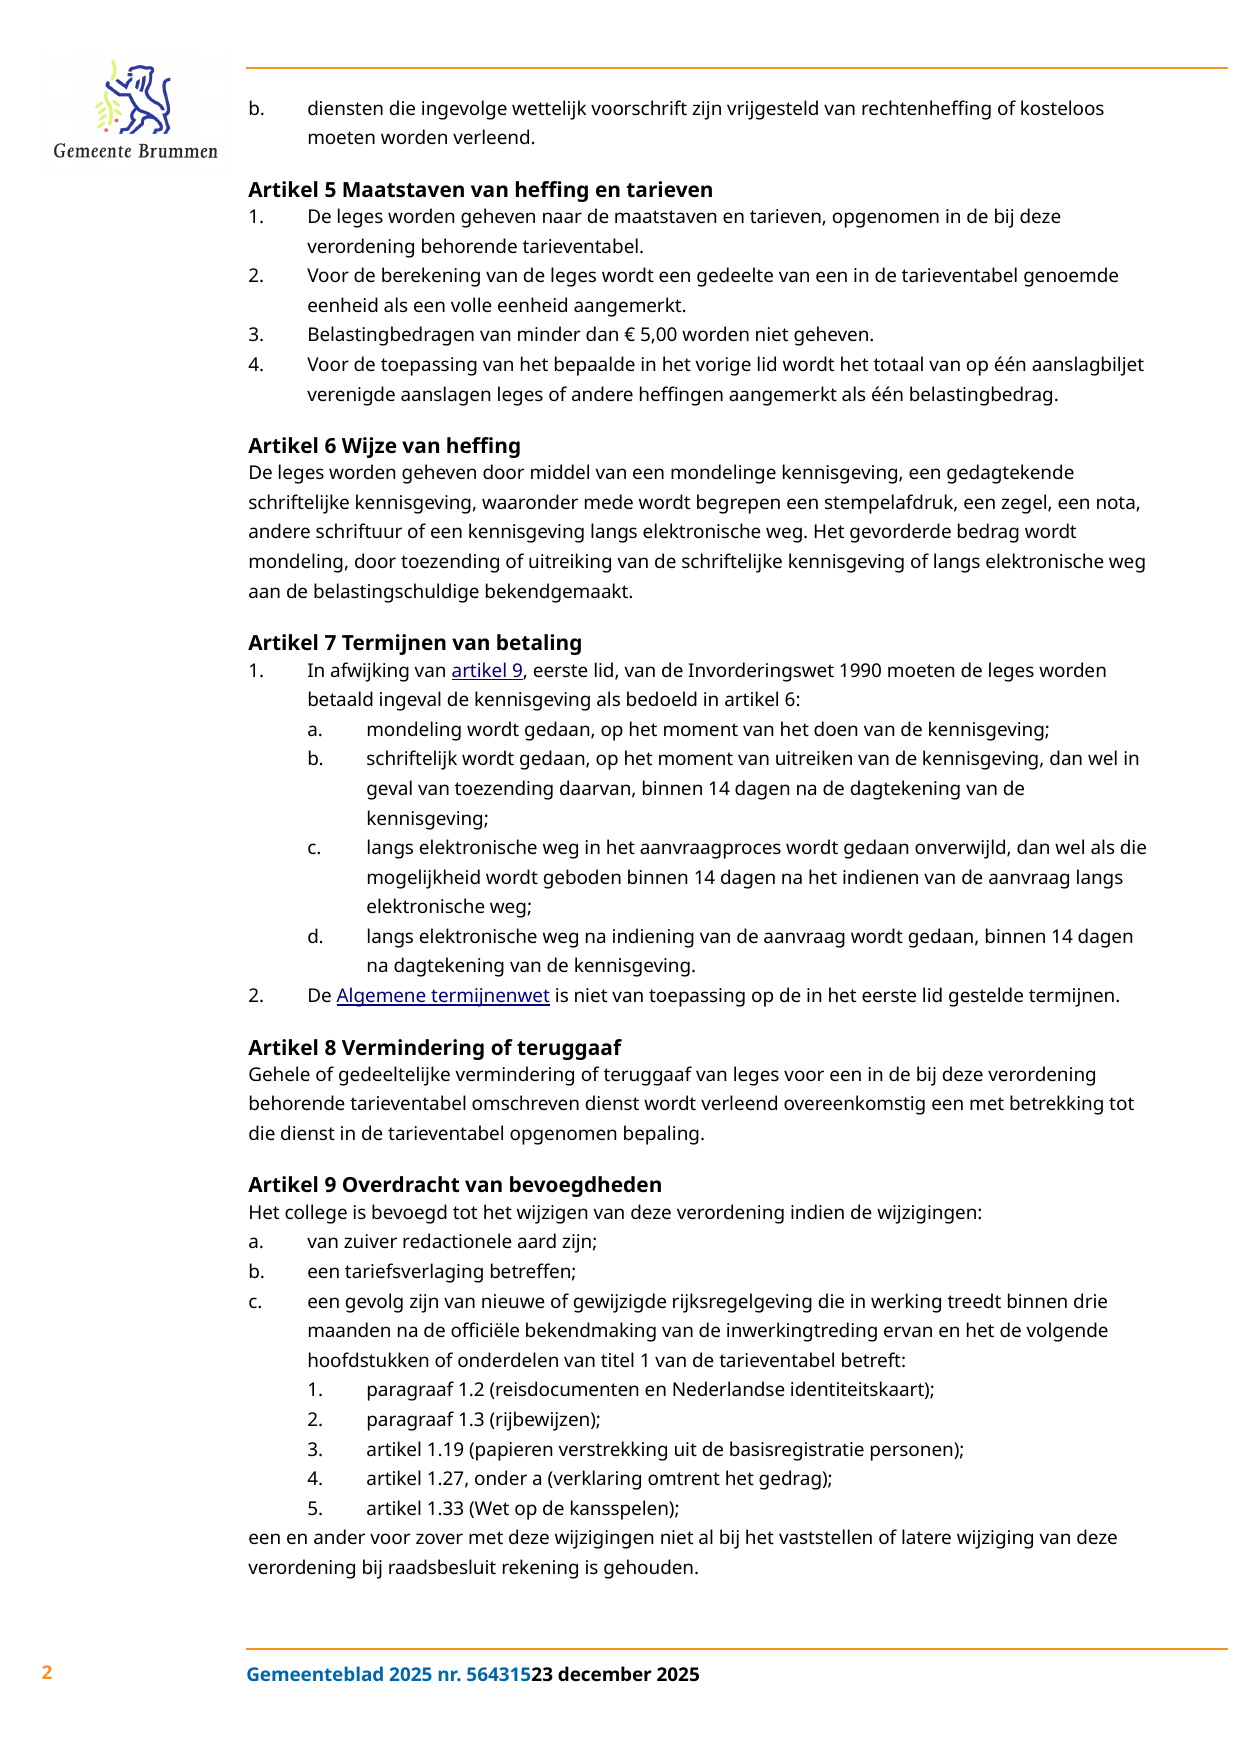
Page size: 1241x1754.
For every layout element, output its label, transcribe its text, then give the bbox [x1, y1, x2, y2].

list mondeling wordt gedaan, op het moment van het doen van de kennisgeving; [307, 716, 1152, 742]
text een en ander voor zover met deze wijzigingen niet al bij het vaststellen of latere wijziging van deze verordening bij raadsbesluit rekening is gehouden. [248, 1524, 1152, 1580]
list De Algemene termijnenwet is niet van toepassing op de in het eerste lid gestelde termijnen. [248, 982, 1152, 1008]
list artikel 1.27, onder a (verklaring omtrent het gedrag); [307, 1465, 1152, 1491]
text Artikel 9 Overdracht van bevoegdheden [248, 1171, 1152, 1199]
text De leges worden geheven door middel van een mondelinge kennisgeving, een gedagtekende schriftelijke kennisgeving, waaronder mede wordt begrepen een stempelafdruk, een zegel, een nota, andere schriftuur of een kennisgeving langs elektronische weg. Het gevorderde bedrag wordt mondeling, door toezending of uitreiking van de schriftelijke kennisgeving of langs elektronische weg aan de belastingschuldige bekendgemaakt. [248, 459, 1152, 604]
list Voor de toepassing van het bepaalde in het vorige lid wordt het totaal van op één aanslagbiljet verenigde aanslagen leges of andere heffingen aangemerkt als één belastingbedrag. [248, 351, 1152, 406]
text Artikel 5 Maatstaven van heffing en tarieven [248, 175, 1152, 203]
text Het college is bevoegd tot het wijzigen van deze verordening indien de wijzigingen: [248, 1199, 1152, 1225]
picture [41, 47, 231, 172]
text Artikel 7 Termijnen van betaling [248, 628, 1152, 657]
list een gevolg zijn van nieuwe of gewijzigde rijksregelgeving die in werking treedt binnen drie maanden na de officiële bekendmaking van de inwerkingtreding ervan en het de volgende hoofdstukken of onderdelen van titel 1 van de tarieventabel betreft: [248, 1288, 1152, 1373]
list van zuiver redactionele aard zijn; [248, 1229, 1152, 1254]
list artikel 1.33 (Wet op de kansspelen); [307, 1495, 1152, 1521]
list paragraaf 1.3 (rijbewijzen); [307, 1406, 1152, 1432]
text Artikel 8 Vermindering of teruggaaf [248, 1033, 1152, 1061]
text Gehele of gedeeltelijke vermindering of teruggaaf van leges voor een in de bij deze verordening behorende tarieventabel omschreven dienst wordt verleend overeenkomstig een met betrekking tot die dienst in de tarieventabel opgenomen bepaling. [248, 1061, 1152, 1146]
list diensten die ingevolge wettelijk voorschrift zijn vrijgesteld van rechtenheffing of kosteloos moeten worden verleend. [248, 95, 1152, 150]
list paragraaf 1.2 (reisdocumenten en Nederlandse identiteitskaart); [307, 1377, 1152, 1402]
list artikel 1.19 (papieren verstrekking uit de basisregistratie personen); [307, 1436, 1152, 1461]
list een tariefsverlaging betreffen; [248, 1258, 1152, 1284]
list langs elektronische weg na indiening van de aanvraag wordt gedaan, binnen 14 dagen na dagtekening van de kennisgeving. [307, 923, 1152, 978]
list In afwijking van artikel 9, eerste lid, van de Invorderingswet 1990 moeten de leges worden betaald ingeval de kennisgeving als bedoeld in artikel 6: [248, 657, 1152, 712]
list langs elektronische weg in het aanvraagproces wordt gedaan onverwijld, dan wel als die mogelijkheid wordt geboden binnen 14 dagen na het indienen van de aanvraag langs elektronische weg; [307, 834, 1152, 919]
list Belastingbedragen van minder dan € 5,00 worden niet geheven. [248, 322, 1152, 347]
list Voor de berekening van de leges wordt een gedeelte van een in de tarieventabel genoemde eenheid als een volle eenheid aangemerkt. [248, 262, 1152, 318]
text Artikel 6 Wijze van heffing [248, 431, 1152, 459]
list schriftelijk wordt gedaan, op het moment van uitreiken van de kennisgeving, dan wel in geval van toezending daarvan, binnen 14 dagen na de dagtekening van de kennisgeving; [307, 746, 1152, 830]
list De leges worden geheven naar de maatstaven en tarieven, opgenomen in de bij deze verordening behorende tarieventabel. [248, 203, 1152, 258]
